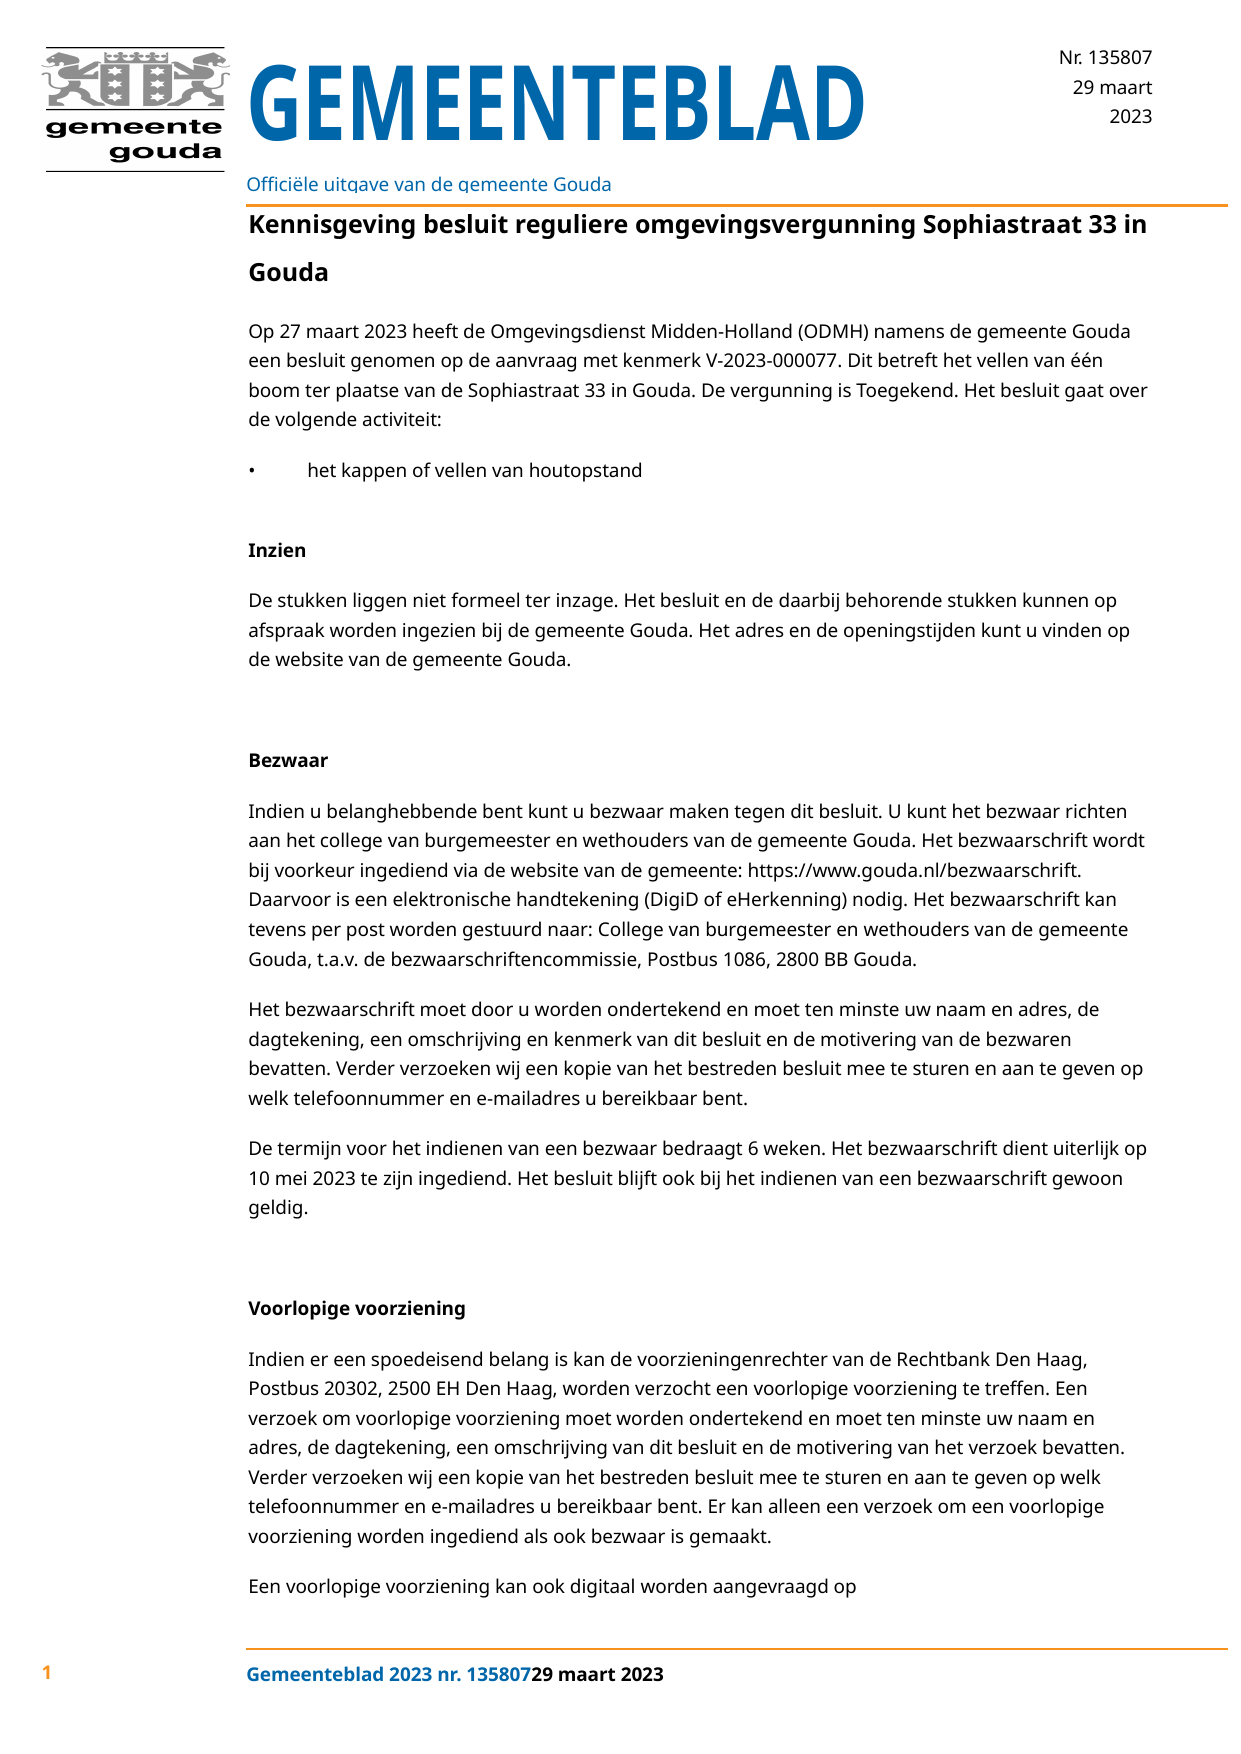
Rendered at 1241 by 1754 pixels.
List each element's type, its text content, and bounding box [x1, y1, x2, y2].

text De stukken liggen niet formeel ter inzage. Het besluit en de daarbij behorende stukken kunnen op afspraak worden ingezien bij de gemeente Gouda. Het adres en de openingstijden kunt u vinden op de website van de gemeente Gouda. [248, 587, 1152, 672]
text Het bezwaarschrift moet door u worden ondertekend en moet ten minste uw naam en adres, de dagtekening, een omschrijving en kenmerk van dit besluit en de motivering van de bezwaren bevatten. Verder verzoeken wij een kopie van het bestreden besluit mee te sturen en aan te geven op welk telefoonnummer en e-mailadres u bereikbaar bent. [248, 996, 1152, 1111]
text Kennisgeving besluit reguliere omgevingsvergunning Sophiastraat 33 in Gouda [248, 207, 1152, 288]
text Indien er een spoedeisend belang is kan de voorzieningenrechter van de Rechtbank Den Haag, Postbus 20302, 2500 EH Den Haag, worden verzocht een voorlopige voorziening te treffen. Een verzoek om voorlopige voorziening moet worden ondertekend en moet ten minste uw naam en adres, de dagtekening, een omschrijving van dit besluit en de motivering van het verzoek bevatten. Verder verzoeken wij een kopie van het bestreden besluit mee te sturen en aan te geven op welk telefoonnummer en e-mailadres u bereikbaar bent. Er kan alleen een verzoek om een voorlopige voorziening worden ingediend als ook bezwaar is gemaakt. [248, 1346, 1152, 1549]
text Inzien [248, 537, 1152, 563]
text Een voorlopige voorziening kan ook digitaal worden aangevraagd op [248, 1574, 1152, 1599]
text Op 27 maart 2023 heeft de Omgevingsdienst Midden-Holland (ODMH) namens de gemeente Gouda een besluit genomen op de aanvraag met kenmerk V-2023-000077. Dit betreft het vellen van één boom ter plaatse van de Sophiastraat 33 in Gouda. De vergunning is Toegekend. Het besluit gaat over de volgende activiteit: [248, 318, 1152, 432]
text De termijn voor het indienen van een bezwaar bedraagt 6 weken. Het bezwaarschrift dient uiterlijk op 10 mei 2023 te zijn ingediend. Het besluit blijft ook bij het indienen van een bezwaarschrift gewoon geldig. [248, 1135, 1152, 1220]
text Indien u belanghebbende bent kunt u bezwaar maken tegen dit besluit. U kunt het bezwaar richten aan het college van burgemeester en wethouders van de gemeente Gouda. Het bezwaarschrift wordt bij voorkeur ingediend via de website van de gemeente: https://www.gouda.nl/bezwaarschrift. Daarvoor is een elektronische handtekening (DigiD of eHerkenning) nodig. Het bezwaarschrift kan tevens per post worden gestuurd naar: College van burgemeester en wethouders van de gemeente Gouda, t.a.v. de bezwaarschriftencommissie, Postbus 1086, 2800 BB Gouda. [248, 798, 1152, 972]
picture [41, 47, 231, 172]
list het kappen of vellen van houtopstand [248, 457, 1152, 483]
text Bezwaar [248, 747, 1152, 773]
text Voorlopige voorziening [248, 1295, 1152, 1321]
